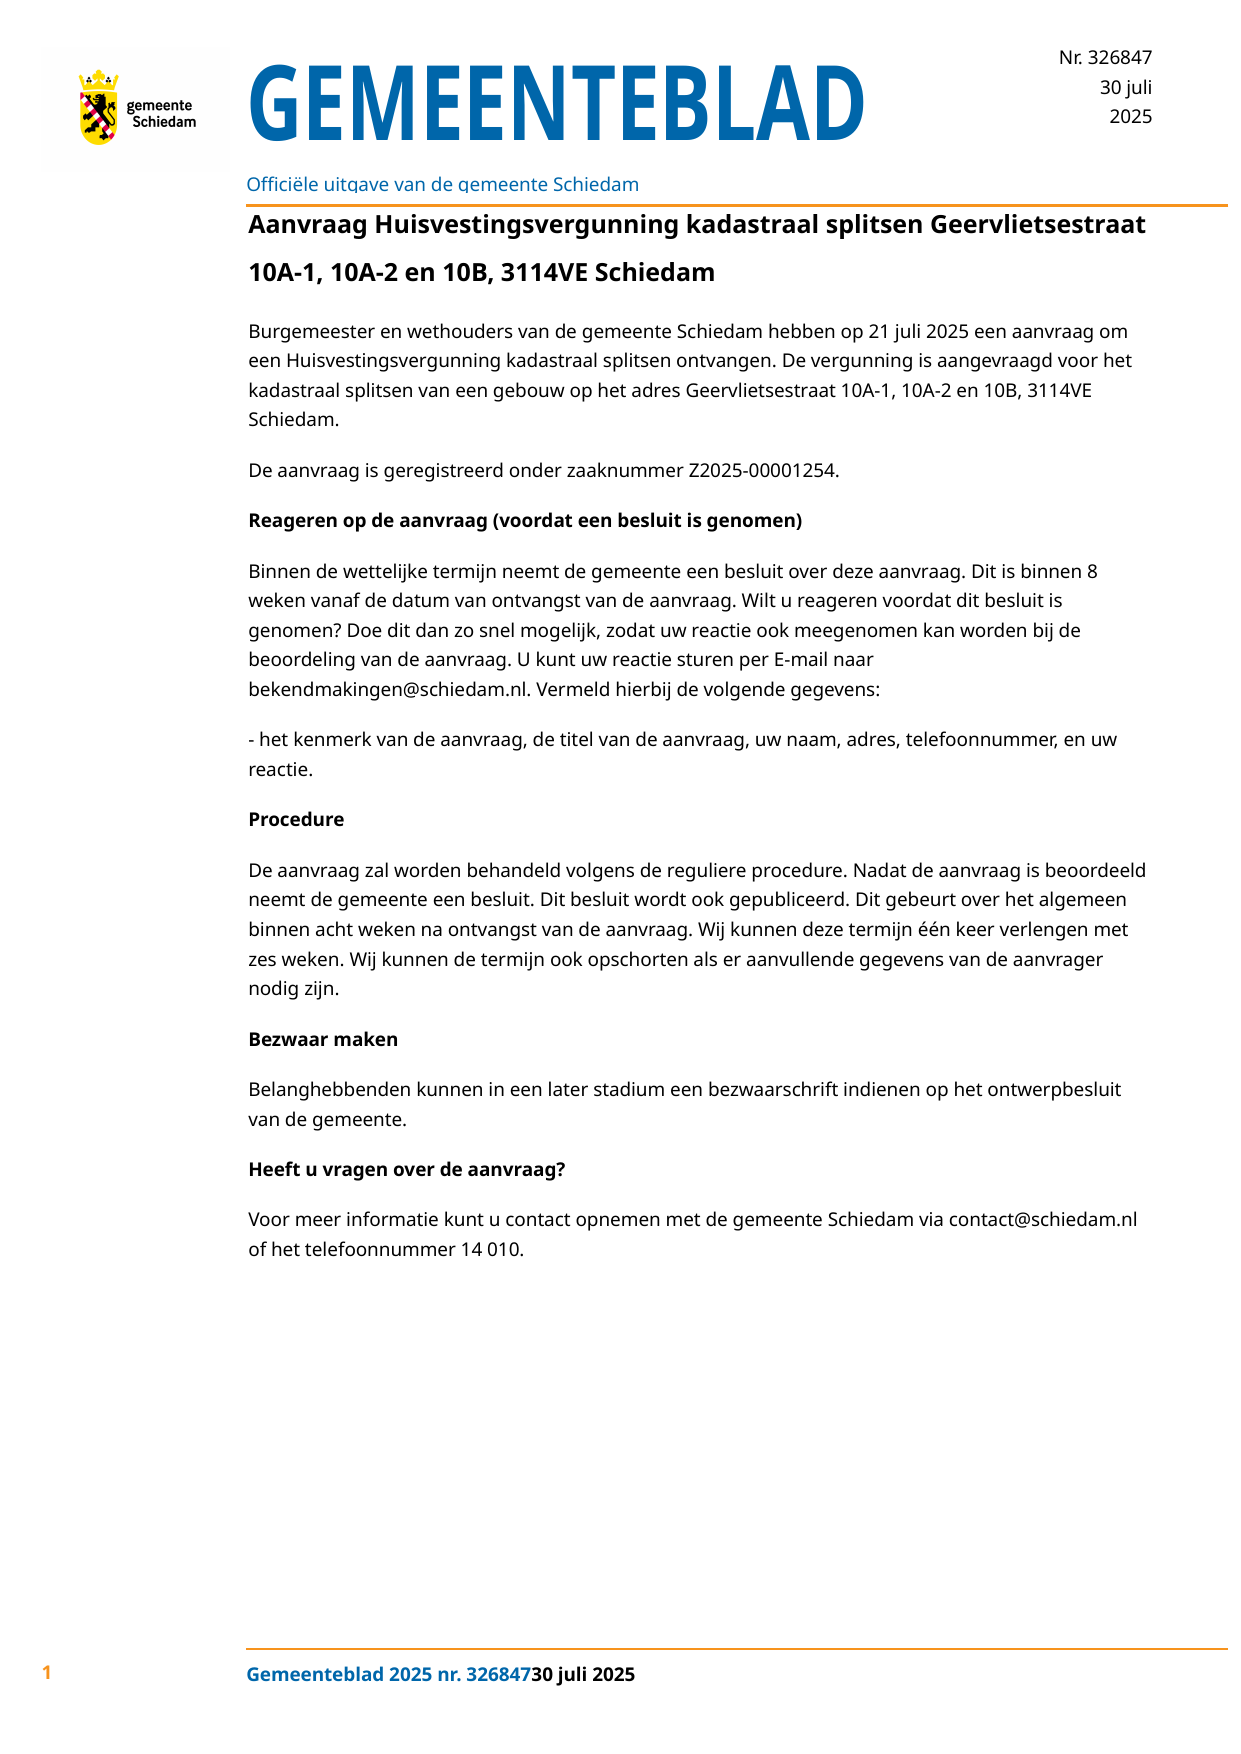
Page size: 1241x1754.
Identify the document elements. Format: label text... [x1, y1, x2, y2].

text Bezwaar maken [248, 1026, 1152, 1052]
text - het kenmerk van de aanvraag, de titel van de aanvraag, uw naam, adres, telefoonnummer, en uw reactie. [248, 727, 1152, 782]
text Heeft u vragen over de aanvraag? [248, 1156, 1152, 1182]
picture [41, 47, 231, 172]
text De aanvraag is geregistreerd onder zaaknummer Z2025-00001254. [248, 457, 1152, 483]
text Procedure [248, 807, 1152, 832]
text Reageren op de aanvraag (voordat een besluit is genomen) [248, 507, 1152, 533]
text Aanvraag Huisvestingsvergunning kadastraal splitsen Geervlietsestraat 10A-1, 10A-2 en 10B, 3114VE Schiedam [248, 207, 1152, 288]
text Belanghebbenden kunnen in een later stadium een bezwaarschrift indienen op het ontwerpbesluit van de gemeente. [248, 1076, 1152, 1132]
text De aanvraag zal worden behandeld volgens de reguliere procedure. Nadat de aanvraag is beoordeeld neemt de gemeente een besluit. Dit besluit wordt ook gepubliceerd. Dit gebeurt over het algemeen binnen acht weken na ontvangst van de aanvraag. Wij kunnen deze termijn één keer verlengen met zes weken. Wij kunnen de termijn ook opschorten als er aanvullende gegevens van de aanvrager nodig zijn. [248, 857, 1152, 1001]
text Voor meer informatie kunt u contact opnemen met de gemeente Schiedam via contact@schiedam.nl of het telefoonnummer 14 010. [248, 1207, 1152, 1262]
text Binnen de wettelijke termijn neemt de gemeente een besluit over deze aanvraag. Dit is binnen 8 weken vanaf de datum van ontvangst van de aanvraag. Wilt u reageren voordat dit besluit is genomen? Doe dit dan zo snel mogelijk, zodat uw reactie ook meegenomen kan worden bij de beoordeling van de aanvraag. U kunt uw reactie sturen per E-mail naar bekendmakingen@schiedam.nl. Vermeld hierbij de volgende gegevens: [248, 558, 1152, 702]
text Burgemeester en wethouders van de gemeente Schiedam hebben op 21 juli 2025 een aanvraag om een Huisvestingsvergunning kadastraal splitsen ontvangen. De vergunning is aangevraagd voor het kadastraal splitsen van een gebouw op het adres Geervlietsestraat 10A-1, 10A-2 en 10B, 3114VE Schiedam. [248, 318, 1152, 432]
